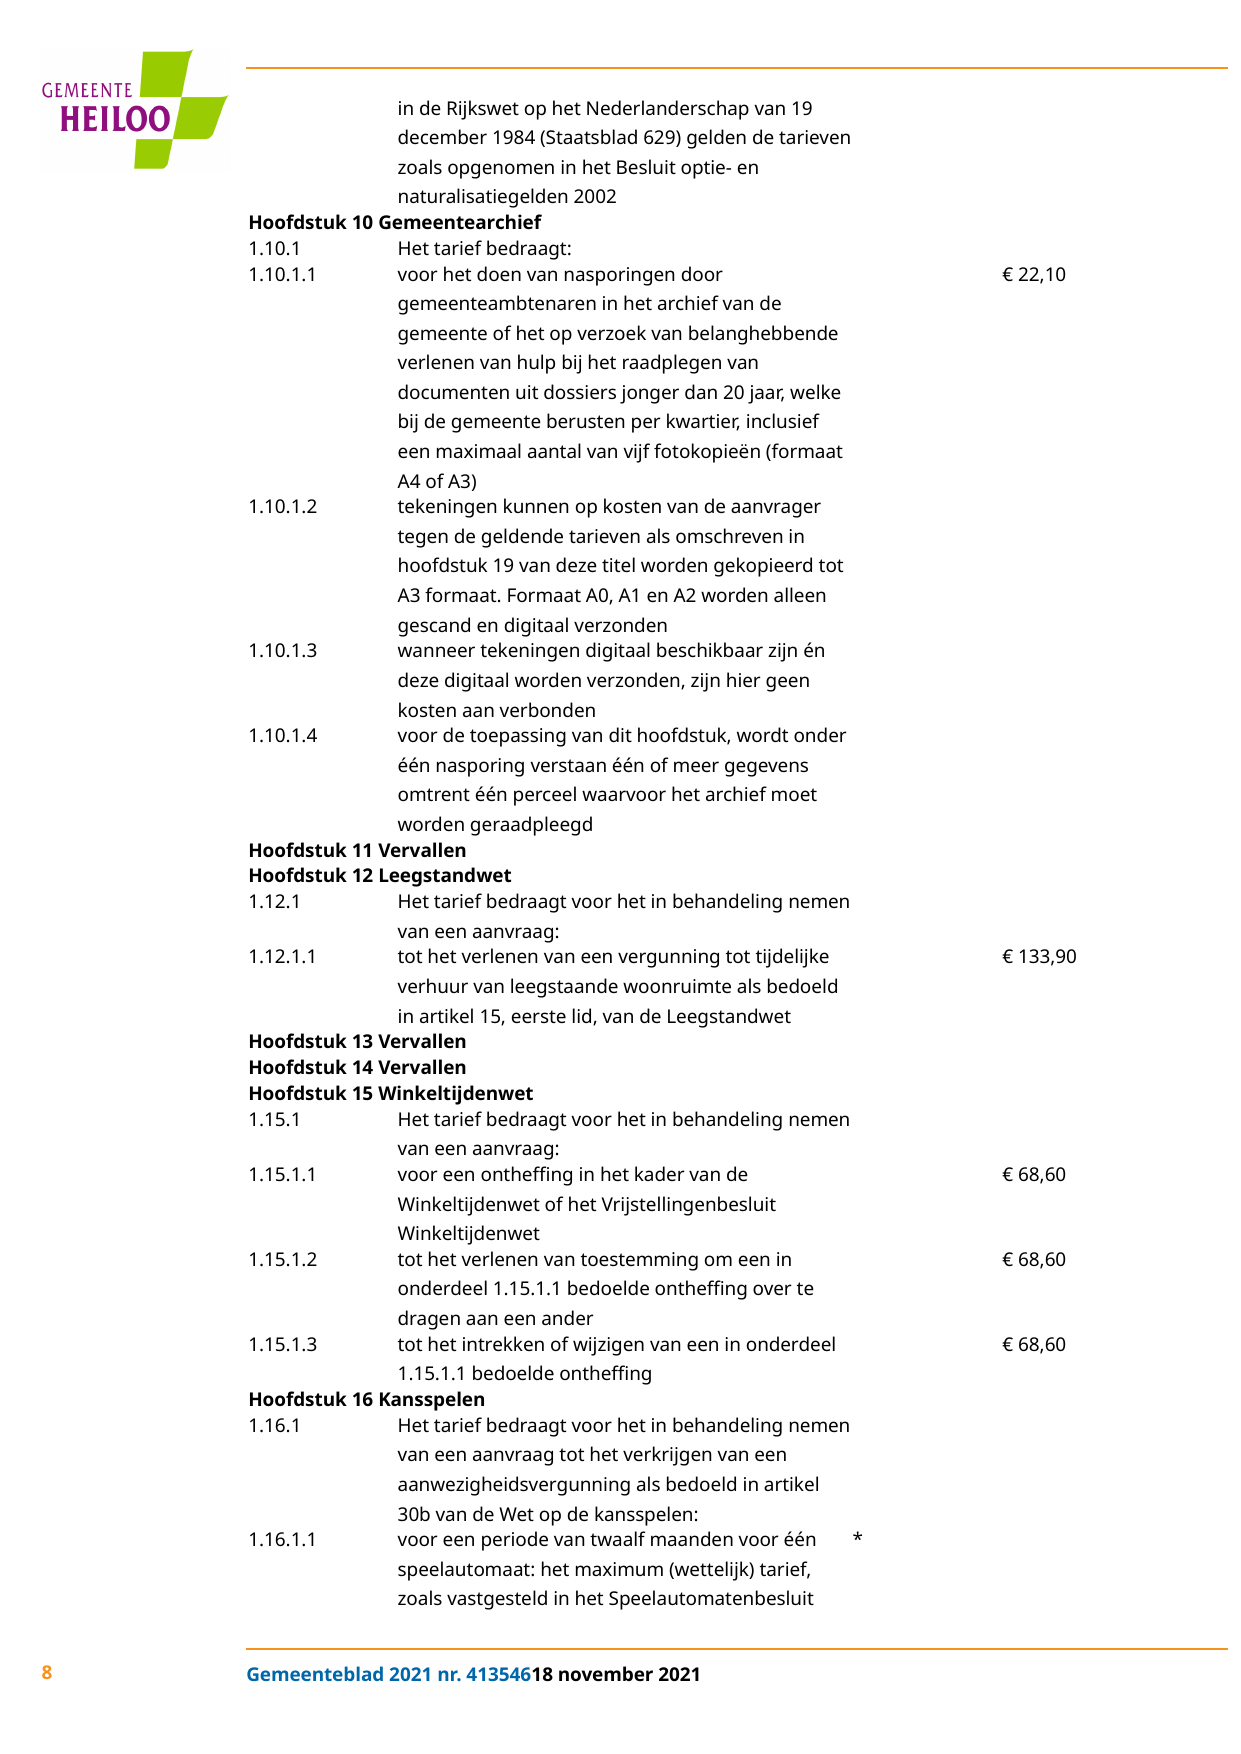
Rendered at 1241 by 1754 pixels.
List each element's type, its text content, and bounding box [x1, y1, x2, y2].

table_cell 1.15.1.2 [248, 1246, 397, 1331]
table_cell [853, 209, 1002, 235]
table_cell [853, 235, 1002, 261]
table_cell [1002, 889, 1152, 944]
table_cell [853, 95, 1002, 209]
table_cell 1.10.1.1 [248, 261, 397, 493]
table_cell [853, 1029, 1002, 1054]
table_cell in de Rijkswet op het Nederlanderschap van 19 december 1984 (Staatsblad 629) gelden de tarieven zoals opgenomen in het Besluit optie- en naturalisatiegelden 2002 [398, 95, 852, 209]
table_cell [853, 1080, 1002, 1106]
table_cell [853, 944, 1002, 1029]
table_cell tekeningen kunnen op kosten van de aanvrager tegen de geldende tarieven als omschreven in hoofdstuk 19 van deze titel worden gekopieerd tot A3 formaat. Formaat A0, A1 en A2 worden alleen gescand en digitaal verzonden [398, 494, 852, 638]
table_cell [248, 95, 397, 209]
table_cell 1.16.1 [248, 1412, 397, 1526]
table_cell € 68,60 [1002, 1331, 1152, 1386]
table_cell [1002, 837, 1152, 863]
table_cell Hoofdstuk 12 Leegstandwet [248, 863, 852, 888]
table_cell 1.10.1.2 [248, 494, 397, 638]
table_cell [1002, 209, 1152, 235]
table_cell [1002, 1526, 1152, 1611]
table_cell € 22,10 [1002, 261, 1152, 493]
table_cell 1.15.1 [248, 1106, 397, 1161]
table_cell Het tarief bedraagt voor het in behandeling nemen van een aanvraag tot het verkrijgen van een aanwezigheidsvergunning als bedoeld in artikel 30b van de Wet op de kansspelen: [398, 1412, 852, 1526]
table_cell [853, 1161, 1002, 1246]
table_cell [1002, 1386, 1152, 1412]
table_cell Het tarief bedraagt voor het in behandeling nemen van een aanvraag: [398, 889, 852, 944]
table_cell voor het doen van nasporingen door gemeenteambtenaren in het archief van de gemeente of het op verzoek van belanghebbende verlenen van hulp bij het raadplegen van documenten uit dossiers jonger dan 20 jaar, welke bij de gemeente berusten per kwartier, inclusief een maximaal aantal van vijf fotokopieën (formaat A4 of A3) [398, 261, 852, 493]
table_cell [853, 1054, 1002, 1080]
table_cell [853, 494, 1002, 638]
table_cell [1002, 863, 1152, 888]
table_cell [853, 889, 1002, 944]
table_cell tot het verlenen van een vergunning tot tijdelijke verhuur van leegstaande woonruimte als bedoeld in artikel 15, eerste lid, van de Leegstandwet [398, 944, 852, 1029]
table_cell [853, 638, 1002, 722]
table_cell Hoofdstuk 14 Vervallen [248, 1054, 852, 1080]
table_cell Hoofdstuk 11 Vervallen [248, 837, 852, 863]
table_cell [853, 723, 1002, 837]
table_cell € 133,90 [1002, 944, 1152, 1029]
table_cell [1002, 1412, 1152, 1526]
table_cell [853, 863, 1002, 888]
table_cell [1002, 494, 1152, 638]
table_cell 1.15.1.1 [248, 1161, 397, 1246]
table_cell tot het intrekken of wijzigen van een in onderdeel 1.15.1.1 bedoelde ontheffing [398, 1331, 852, 1386]
table_cell [1002, 1054, 1152, 1080]
table_cell Hoofdstuk 15 Winkeltijdenwet [248, 1080, 852, 1106]
table_cell 1.12.1 [248, 889, 397, 944]
table_cell [853, 1246, 1002, 1331]
table_cell [853, 837, 1002, 863]
table_cell 1.15.1.3 [248, 1331, 397, 1386]
table_cell [1002, 1106, 1152, 1161]
table_cell voor een periode van twaalf maanden voor één speelautomaat: het maximum (wettelijk) tarief, zoals vastgesteld in het Speelautomatenbesluit [398, 1526, 852, 1611]
table_cell 1.10.1 [248, 235, 397, 261]
picture [41, 47, 231, 172]
table_cell voor de toepassing van dit hoofdstuk, wordt onder één nasporing verstaan één of meer gegevens omtrent één perceel waarvoor het archief moet worden geraadpleegd [398, 723, 852, 837]
table_cell voor een ontheffing in het kader van de Winkeltijdenwet of het Vrijstellingenbesluit Winkeltijdenwet [398, 1161, 852, 1246]
table_cell [1002, 235, 1152, 261]
table_cell Het tarief bedraagt voor het in behandeling nemen van een aanvraag: [398, 1106, 852, 1161]
table_cell [1002, 1029, 1152, 1054]
table_cell wanneer tekeningen digitaal beschikbaar zijn én deze digitaal worden verzonden, zijn hier geen kosten aan verbonden [398, 638, 852, 722]
table_cell [853, 261, 1002, 493]
table_cell [853, 1106, 1002, 1161]
table_cell [853, 1412, 1002, 1526]
table_cell [853, 1331, 1002, 1386]
table_cell 1.10.1.4 [248, 723, 397, 837]
table_cell 1.16.1.1 [248, 1526, 397, 1611]
table_cell [1002, 638, 1152, 722]
table_cell [1002, 95, 1152, 209]
table_cell [1002, 723, 1152, 837]
table_cell * [853, 1526, 1002, 1611]
table_cell € 68,60 [1002, 1246, 1152, 1331]
table_cell [853, 1386, 1002, 1412]
table_cell € 68,60 [1002, 1161, 1152, 1246]
table_cell Hoofdstuk 13 Vervallen [248, 1029, 852, 1054]
table_cell Hoofdstuk 16 Kansspelen [248, 1386, 852, 1412]
table_cell tot het verlenen van toestemming om een in onderdeel 1.15.1.1 bedoelde ontheffing over te dragen aan een ander [398, 1246, 852, 1331]
table_cell 1.12.1.1 [248, 944, 397, 1029]
table_cell Het tarief bedraagt: [398, 235, 852, 261]
table_cell Hoofdstuk 10 Gemeentearchief [248, 209, 852, 235]
table_cell [1002, 1080, 1152, 1106]
table_cell 1.10.1.3 [248, 638, 397, 722]
